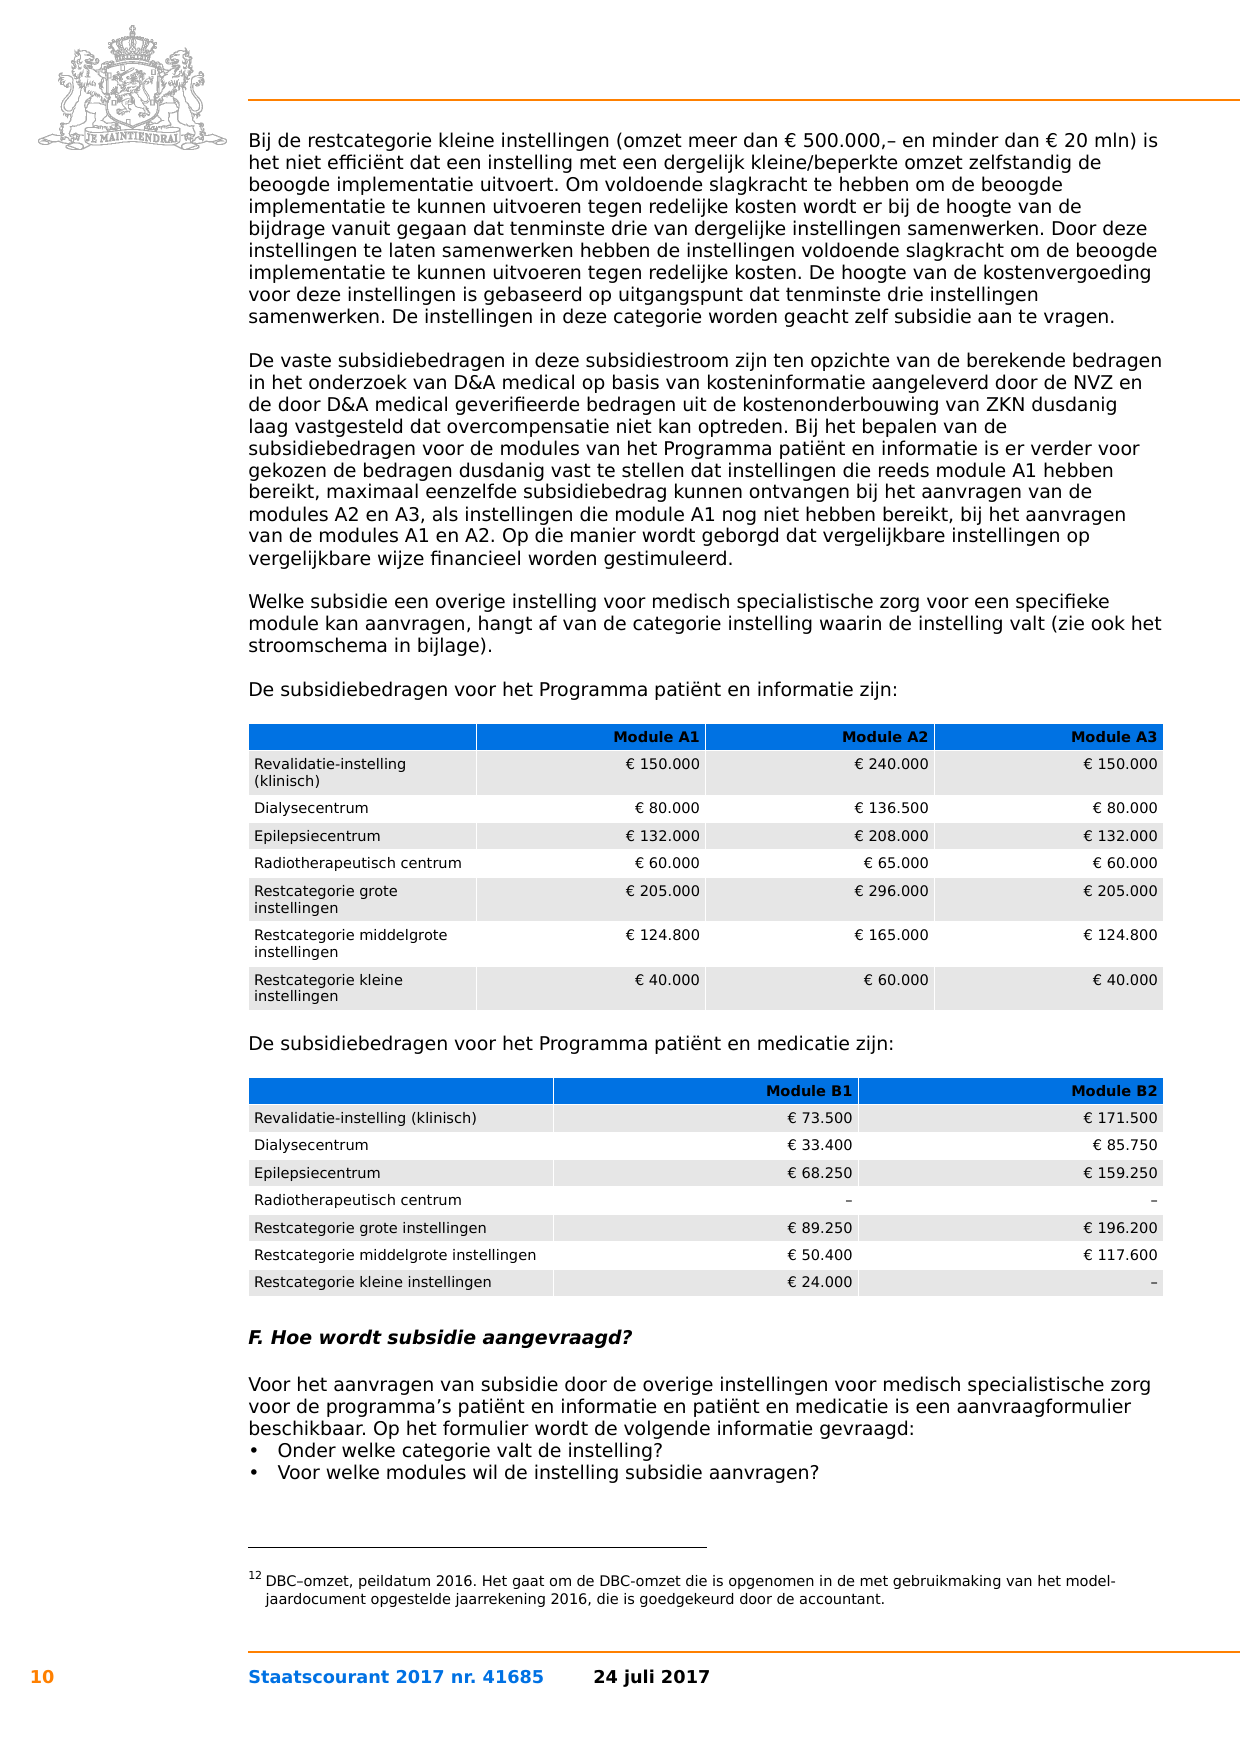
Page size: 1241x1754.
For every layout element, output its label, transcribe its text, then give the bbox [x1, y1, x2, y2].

text • Voor welke modules wil de instelling subsidie aanvragen? [248, 1462, 1163, 1484]
table_cell Epilepsiecentrum [249, 1160, 553, 1186]
table_cell € 24.000 [554, 1270, 858, 1296]
table_cell € 124.800 [935, 922, 1163, 966]
table_cell – [554, 1188, 858, 1214]
table_cell Restcategorie grote instellingen [249, 878, 476, 921]
table_cell Dialysecentrum [249, 796, 476, 822]
table_cell € 124.800 [477, 922, 705, 966]
text De subsidiebedragen voor het Programma patiënt en medicatie zijn: [248, 1033, 1163, 1055]
table_cell € 296.000 [706, 878, 934, 921]
table_cell € 150.000 [935, 751, 1163, 795]
table_cell € 150.000 [477, 751, 705, 795]
table_header [249, 1078, 553, 1104]
table_header Module A3 [935, 724, 1163, 750]
picture [38, 25, 227, 150]
table_cell € 208.000 [706, 823, 934, 849]
table_cell Restcategorie grote instellingen [249, 1215, 553, 1241]
table_cell € 40.000 [935, 967, 1163, 1010]
table_cell – [859, 1188, 1163, 1214]
table_cell € 33.400 [554, 1133, 858, 1159]
table_header Module A1 [477, 724, 705, 750]
table_cell € 117.600 [859, 1242, 1163, 1268]
table_cell € 171.500 [859, 1105, 1163, 1132]
table_cell € 159.250 [859, 1160, 1163, 1186]
table_cell € 40.000 [477, 967, 705, 1010]
table_cell Revalidatie-instelling (klinisch) [249, 751, 476, 795]
text DBC–omzet, peildatum 2016. Het gaat om de DBC-omzet die is opgenomen in de met gebruikmaking van het model-jaardocument opgestelde jaarrekening 2016, die is goedgekeurd door de accountant. [248, 1569, 1163, 1608]
table_cell € 65.000 [706, 851, 934, 877]
table_cell € 60.000 [935, 851, 1163, 877]
table_cell € 60.000 [477, 851, 705, 877]
table_cell € 50.400 [554, 1242, 858, 1268]
table_cell Restcategorie kleine instellingen [249, 1270, 553, 1296]
table_cell € 136.500 [706, 796, 934, 822]
table_cell – [859, 1270, 1163, 1296]
text Welke subsidie een overige instelling voor medisch specialistische zorg voor een specifieke module kan aanvragen, hangt af van de categorie instelling waarin de instelling valt (zie ook het stroomschema in bijlage). [248, 591, 1163, 657]
text Bij de restcategorie kleine instellingen (omzet meer dan € 500.000,– en minder dan € 20 mln) is het niet efficiënt dat een instelling met een dergelijk kleine/beperkte omzet zelfstandig de beoogde implementatie uitvoert. Om voldoende slagkracht te hebben om de beoogde implementatie te kunnen uitvoeren tegen redelijke kosten wordt er bij de hoogte van de bijdrage vanuit gegaan dat tenminste drie van dergelijke instellingen samenwerken. Door deze instellingen te laten samenwerken hebben de instellingen voldoende slagkracht om de beoogde implementatie te kunnen uitvoeren tegen redelijke kosten. De hoogte van de kostenvergoeding voor deze instellingen is gebaseerd op uitgangspunt dat tenminste drie instellingen samenwerken. De instellingen in deze categorie worden geacht zelf subsidie aan te vragen. [248, 130, 1163, 328]
table_cell € 165.000 [706, 922, 934, 966]
table_cell Revalidatie-instelling (klinisch) [249, 1105, 553, 1132]
table_cell € 89.250 [554, 1215, 858, 1241]
table_cell € 80.000 [477, 796, 705, 822]
table_cell Radiotherapeutisch centrum [249, 1188, 553, 1214]
table_cell € 205.000 [477, 878, 705, 921]
table_cell € 132.000 [477, 823, 705, 849]
text De subsidiebedragen voor het Programma patiënt en informatie zijn: [248, 679, 1163, 701]
table_cell € 196.200 [859, 1215, 1163, 1241]
table_cell Restcategorie kleine instellingen [249, 967, 476, 1010]
table_cell € 132.000 [935, 823, 1163, 849]
table_header Module A2 [706, 724, 934, 750]
table_cell € 68.250 [554, 1160, 858, 1186]
table_cell € 80.000 [935, 796, 1163, 822]
table_cell Epilepsiecentrum [249, 823, 476, 849]
table_cell € 85.750 [859, 1133, 1163, 1159]
table_cell Radiotherapeutisch centrum [249, 851, 476, 877]
table_cell € 240.000 [706, 751, 934, 795]
text Voor het aanvragen van subsidie door de overige instellingen voor medisch specialistische zorg voor de programma’s patiënt en informatie en patiënt en medicatie is een aanvraagformulier beschikbaar. Op het formulier wordt de volgende informatie gevraagd: [248, 1374, 1163, 1440]
text • Onder welke categorie valt de instelling? [248, 1440, 1163, 1462]
table_cell Restcategorie middelgrote instellingen [249, 922, 476, 966]
table_cell € 205.000 [935, 878, 1163, 921]
text De vaste subsidiebedragen in deze subsidiestroom zijn ten opzichte van de berekende bedragen in het onderzoek van D&A medical op basis van kosteninformatie aangeleverd door de NVZ en de door D&A medical geverifieerde bedragen uit de kostenonderbouwing van ZKN dusdanig laag vastgesteld dat overcompensatie niet kan optreden. Bij het bepalen van de subsidiebedragen voor de modules van het Programma patiënt en informatie is er verder voor gekozen de bedragen dusdanig vast te stellen dat instellingen die reeds module A1 hebben bereikt, maximaal eenzelfde subsidiebedrag kunnen ontvangen bij het aanvragen van de modules A2 en A3, als instellingen die module A1 nog niet hebben bereikt, bij het aanvragen van de modules A1 en A2. Op die manier wordt geborgd dat vergelijkbare instellingen op vergelijkbare wijze financieel worden gestimuleerd. [248, 349, 1163, 569]
subtitle F. Hoe wordt subsidie aangevraagd? [248, 1327, 1163, 1349]
table_cell Restcategorie middelgrote instellingen [249, 1242, 553, 1268]
table_header [249, 724, 476, 750]
table_cell € 60.000 [706, 967, 934, 1010]
table_header Module B1 [554, 1078, 858, 1104]
table_header Module B2 [859, 1078, 1163, 1104]
table_cell Dialysecentrum [249, 1133, 553, 1159]
table_cell € 73.500 [554, 1105, 858, 1132]
